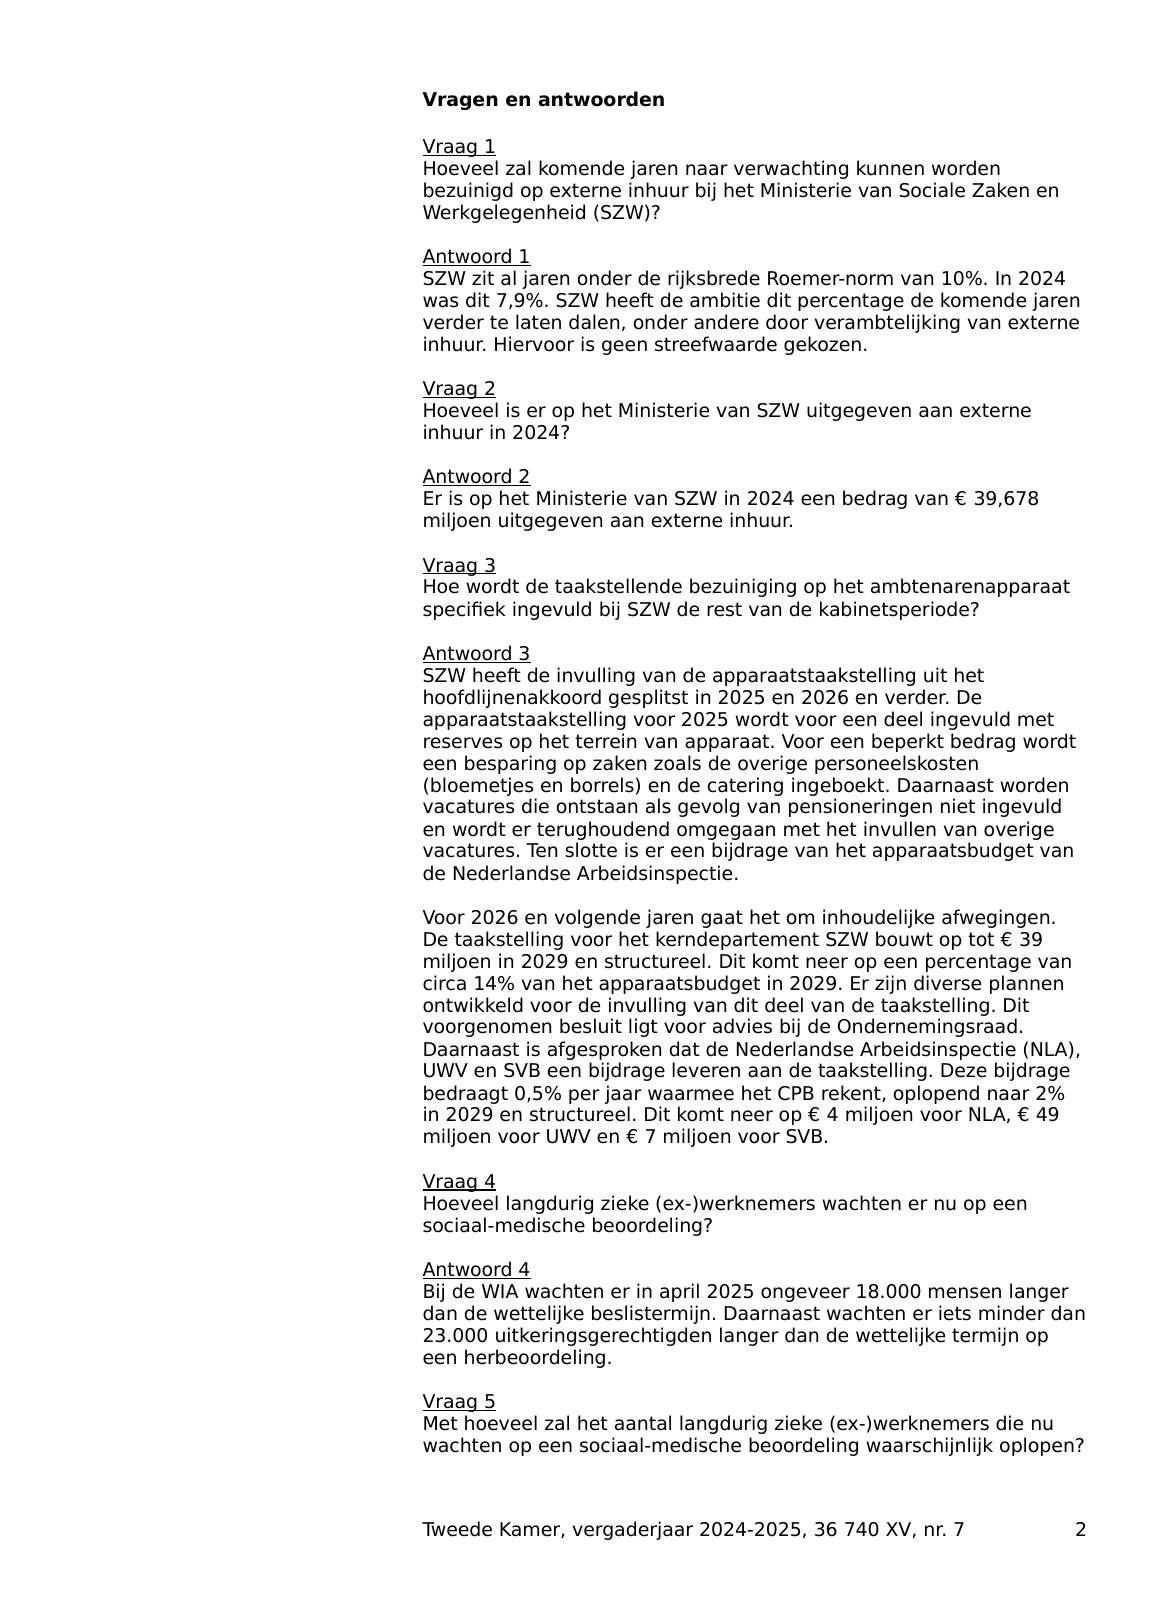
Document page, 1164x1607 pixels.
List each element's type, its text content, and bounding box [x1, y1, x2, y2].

subtitle Vragen en antwoorden [422, 89, 1087, 111]
text Antwoord 2 [422, 466, 1087, 488]
text Antwoord 4 [422, 1259, 1087, 1281]
text Vraag 4 [422, 1171, 1087, 1192]
text SZW zit al jaren onder de rijksbrede Roemer-norm van 10%. In 2024 was dit 7,9%. SZW heeft de ambitie dit percentage de komende jaren verder te laten dalen, onder andere door verambtelijking van externe inhuur. Hiervoor is geen streefwaarde gekozen. [422, 268, 1087, 356]
text Hoe wordt de taakstellende bezuiniging op het ambtenarenapparaat specifiek ingevuld bij SZW de rest van de kabinetsperiode? [422, 576, 1087, 620]
text Hoeveel is er op het Ministerie van SZW uitgegeven aan externe inhuur in 2024? [422, 400, 1087, 444]
text Hoeveel langdurig zieke (ex-)werknemers wachten er nu op een sociaal-medische beoordeling? [422, 1192, 1087, 1236]
text Antwoord 1 [422, 246, 1087, 268]
text Bij de WIA wachten er in april 2025 ongeveer 18.000 mensen langer dan de wettelijke beslistermijn. Daarnaast wachten er iets minder dan 23.000 uitkeringsgerechtigden langer dan de wettelijke termijn op een herbeoordeling. [422, 1281, 1087, 1368]
text Vraag 2 [422, 378, 1087, 400]
text Vraag 5 [422, 1391, 1087, 1413]
text Vraag 1 [422, 136, 1087, 158]
text Antwoord 3 [422, 643, 1087, 664]
text Voor 2026 en volgende jaren gaat het om inhoudelijke afwegingen. De taakstelling voor het kerndepartement SZW bouwt op tot € 39 miljoen in 2029 en structureel. Dit komt neer op een percentage van circa 14% van het apparaatsbudget in 2029. Er zijn diverse plannen ontwikkeld voor de invulling van dit deel van de taakstelling. Dit voorgenomen besluit ligt voor advies bij de Ondernemingsraad. Daarnaast is afgesproken dat de Nederlandse Arbeidsinspectie (NLA), UWV en SVB een bijdrage leveren aan de taakstelling. Deze bijdrage bedraagt 0,5% per jaar waarmee het CPB rekent, oplopend naar 2% in 2029 en structureel. Dit komt neer op € 4 miljoen voor NLA, € 49 miljoen voor UWV en € 7 miljoen voor SVB. [422, 907, 1087, 1148]
text Er is op het Ministerie van SZW in 2024 een bedrag van € 39,678 miljoen uitgegeven aan externe inhuur. [422, 488, 1087, 532]
text Hoeveel zal komende jaren naar verwachting kunnen worden bezuinigd op externe inhuur bij het Ministerie van Sociale Zaken en Werkgelegenheid (SZW)? [422, 158, 1087, 224]
text SZW heeft de invulling van de apparaatstaakstelling uit het hoofdlijnenakkoord gesplitst in 2025 en 2026 en verder. De apparaatstaakstelling voor 2025 wordt voor een deel ingevuld met reserves op het terrein van apparaat. Voor een beperkt bedrag wordt een besparing op zaken zoals de overige personeelskosten (bloemetjes en borrels) en de catering ingeboekt. Daarnaast worden vacatures die ontstaan als gevolg van pensioneringen niet ingevuld en wordt er terughoudend omgegaan met het invullen van overige vacatures. Ten slotte is er een bijdrage van het apparaatsbudget van de Nederlandse Arbeidsinspectie. [422, 664, 1087, 884]
text Met hoeveel zal het aantal langdurig zieke (ex-)werknemers die nu wachten op een sociaal-medische beoordeling waarschijnlijk oplopen? [422, 1413, 1087, 1457]
text Vraag 3 [422, 554, 1087, 576]
